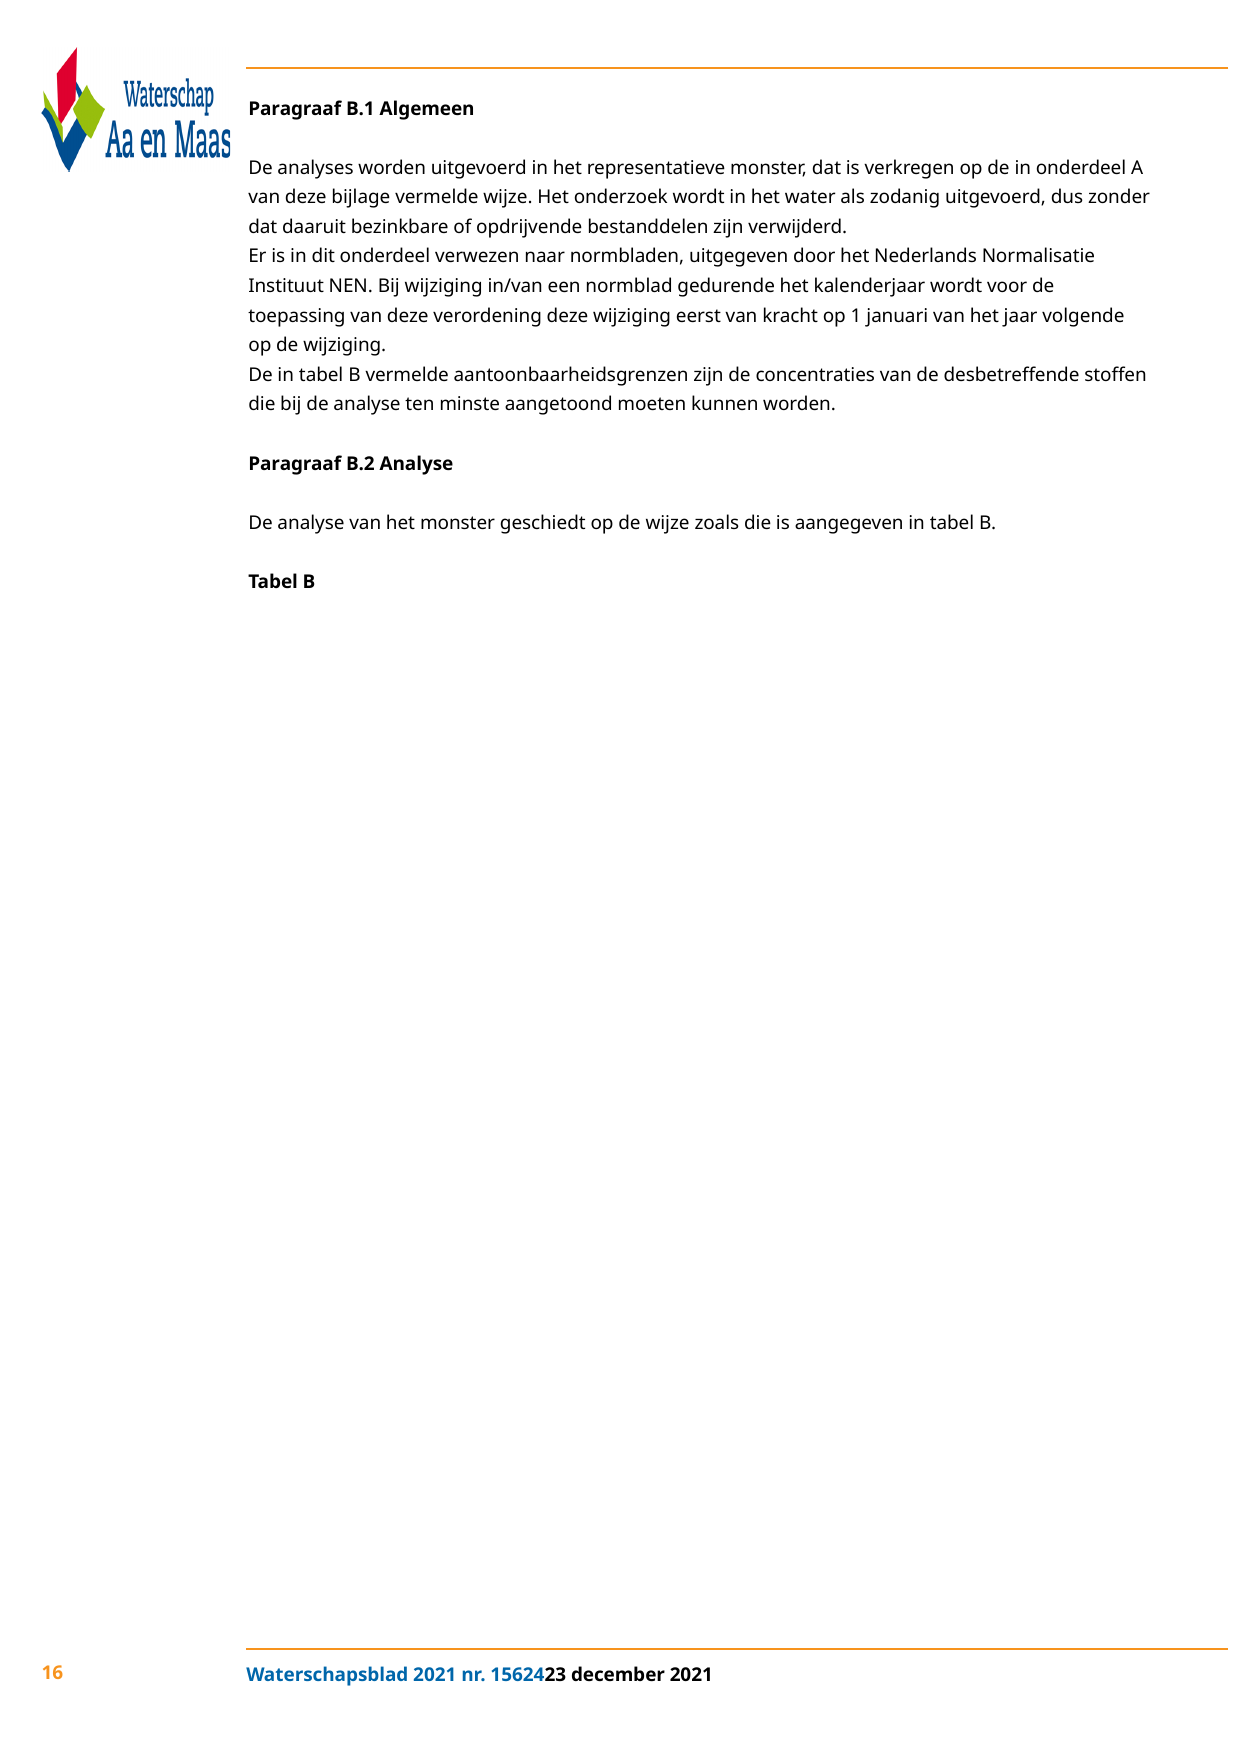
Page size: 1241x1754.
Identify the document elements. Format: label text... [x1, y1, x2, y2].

text De analyse van het monster geschiedt op de wijze zoals die is aangegeven in tabel B. [248, 509, 1152, 535]
picture [41, 47, 231, 172]
text Paragraaf B.1 Algemeen [248, 95, 1152, 121]
text Er is in dit onderdeel verwezen naar normbladen, uitgegeven door het Nederlands Normalisatie Instituut NEN. Bij wijziging in/van een normblad gedurende het kalenderjaar wordt voor de toepassing van deze verordening deze wijziging eerst van kracht op 1 januari van het jaar volgende op de wijziging. [248, 243, 1152, 357]
text Tabel B [248, 568, 1152, 594]
text Paragraaf B.2 Analyse [248, 450, 1152, 476]
text De analyses worden uitgevoerd in het representatieve monster, dat is verkregen op de in onderdeel A van deze bijlage vermelde wijze. Het onderzoek wordt in het water als zodanig uitgevoerd, dus zonder dat daaruit bezinkbare of opdrijvende bestanddelen zijn verwijderd. [248, 154, 1152, 239]
text De in tabel B vermelde aantoonbaarheidsgrenzen zijn de concentraties van de desbetreffende stoffen die bij de analyse ten minste aangetoond moeten kunnen worden. [248, 361, 1152, 416]
